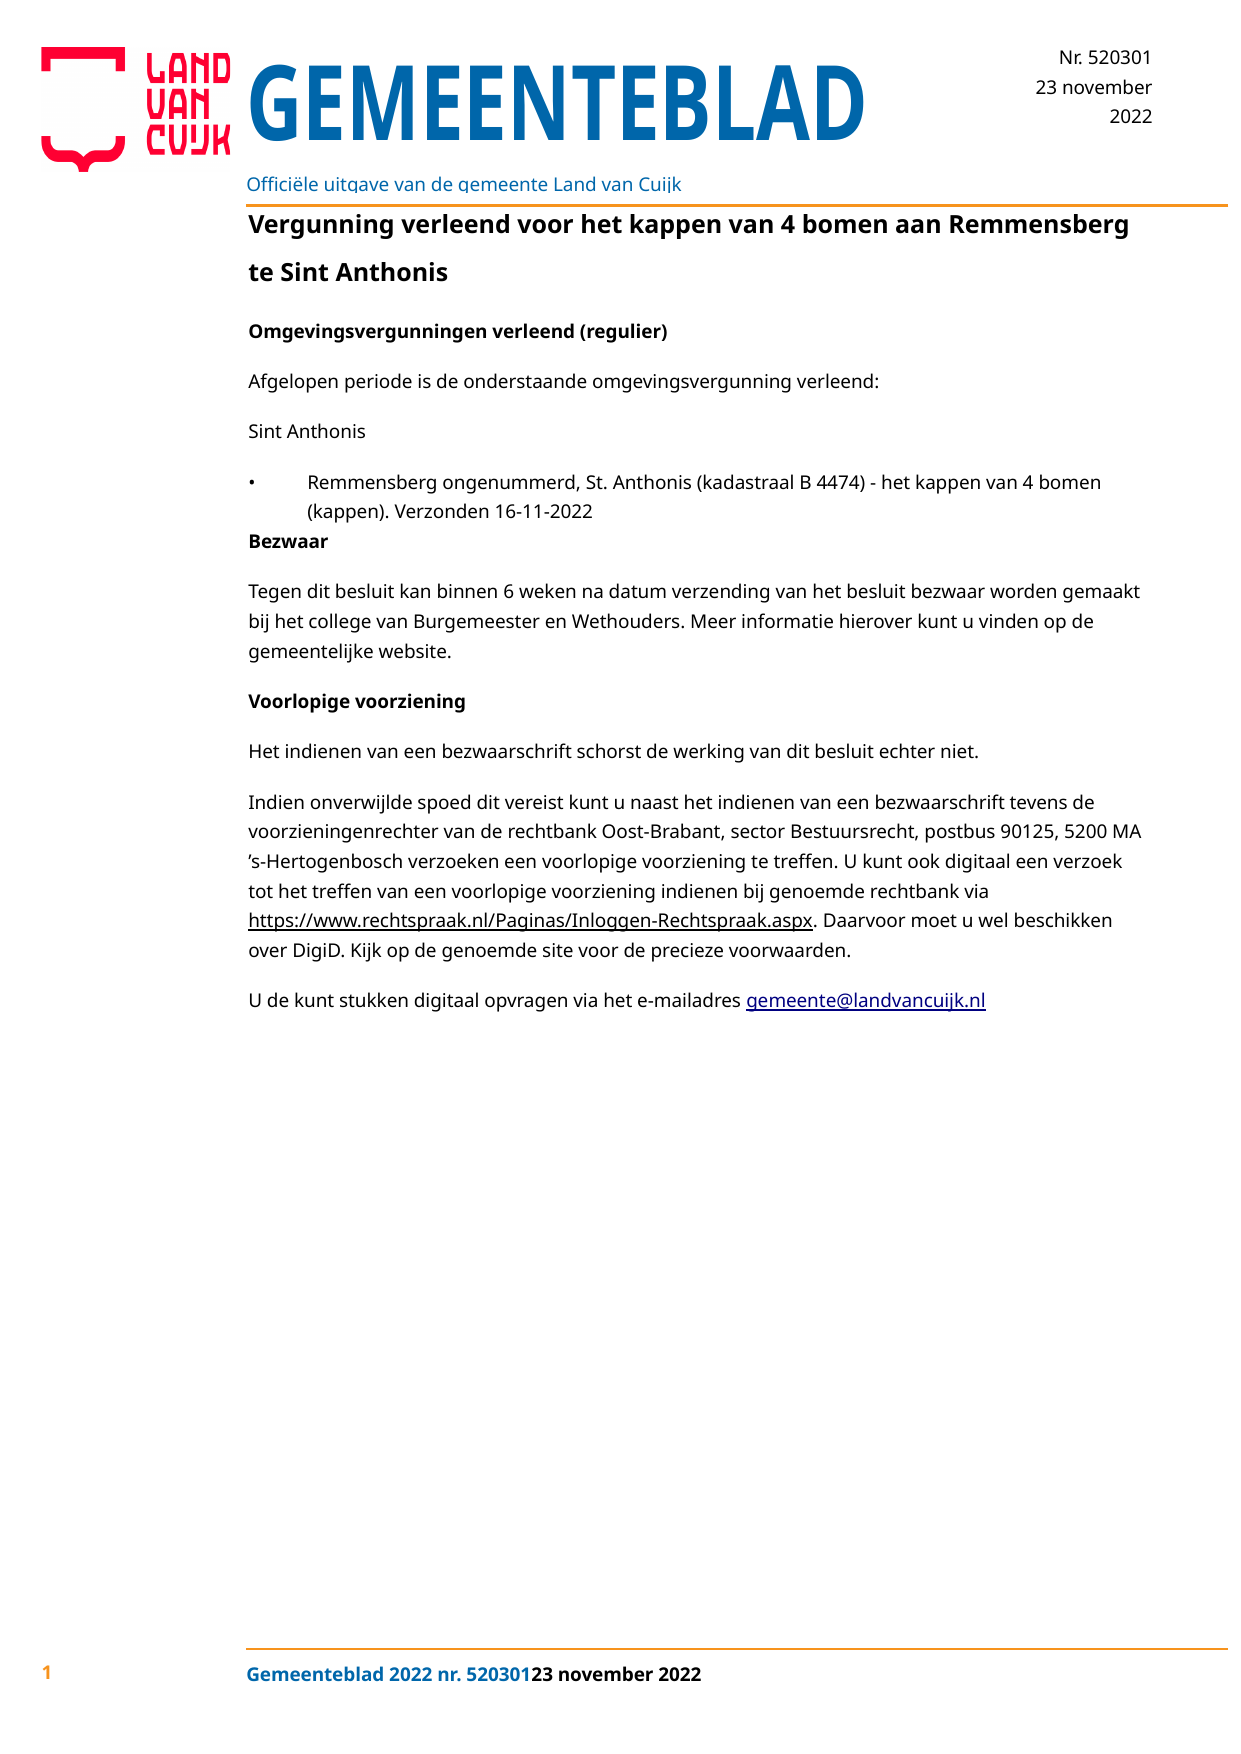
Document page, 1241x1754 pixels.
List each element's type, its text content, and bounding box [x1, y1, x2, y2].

text Indien onverwijlde spoed dit vereist kunt u naast het indienen van een bezwaarschrift tevens de voorzieningenrechter van de rechtbank Oost-Brabant, sector Bestuursrecht, postbus 90125, 5200 MA ’s-Hertogenbosch verzoeken een voorlopige voorziening te treffen. U kunt ook digitaal een verzoek tot het treffen van een voorlopige voorziening indienen bij genoemde rechtbank via https://www.rechtspraak.nl/Paginas/Inloggen-Rechtspraak.aspx. Daarvoor moet u wel beschikken over DigiD. Kijk op de genoemde site voor de precieze voorwaarden. [248, 789, 1152, 963]
text Afgelopen periode is de onderstaande omgevingsvergunning verleend: [248, 368, 1152, 394]
list Remmensberg ongenummerd, St. Anthonis (kadastraal B 4474) - het kappen van 4 bomen (kappen). Verzonden 16-11-2022 [248, 469, 1152, 524]
text Bezwaar [248, 528, 1152, 554]
text Sint Anthonis [248, 419, 1152, 444]
text Tegen dit besluit kan binnen 6 weken na datum verzending van het besluit bezwaar worden gemaakt bij het college van Burgemeester en Wethouders. Meer informatie hierover kunt u vinden op de gemeentelijke website. [248, 579, 1152, 664]
text Vergunning verleend voor het kappen van 4 bomen aan Remmensberg te Sint Anthonis [248, 207, 1152, 288]
picture [41, 47, 231, 172]
text U de kunt stukken digitaal opvragen via het e-mailadres gemeente@landvancuijk.nl [248, 987, 1152, 1013]
text Voorlopige voorziening [248, 688, 1152, 714]
text Omgevingsvergunningen verleend (regulier) [248, 318, 1152, 344]
text Het indienen van een bezwaarschrift schorst de werking van dit besluit echter niet. [248, 739, 1152, 764]
